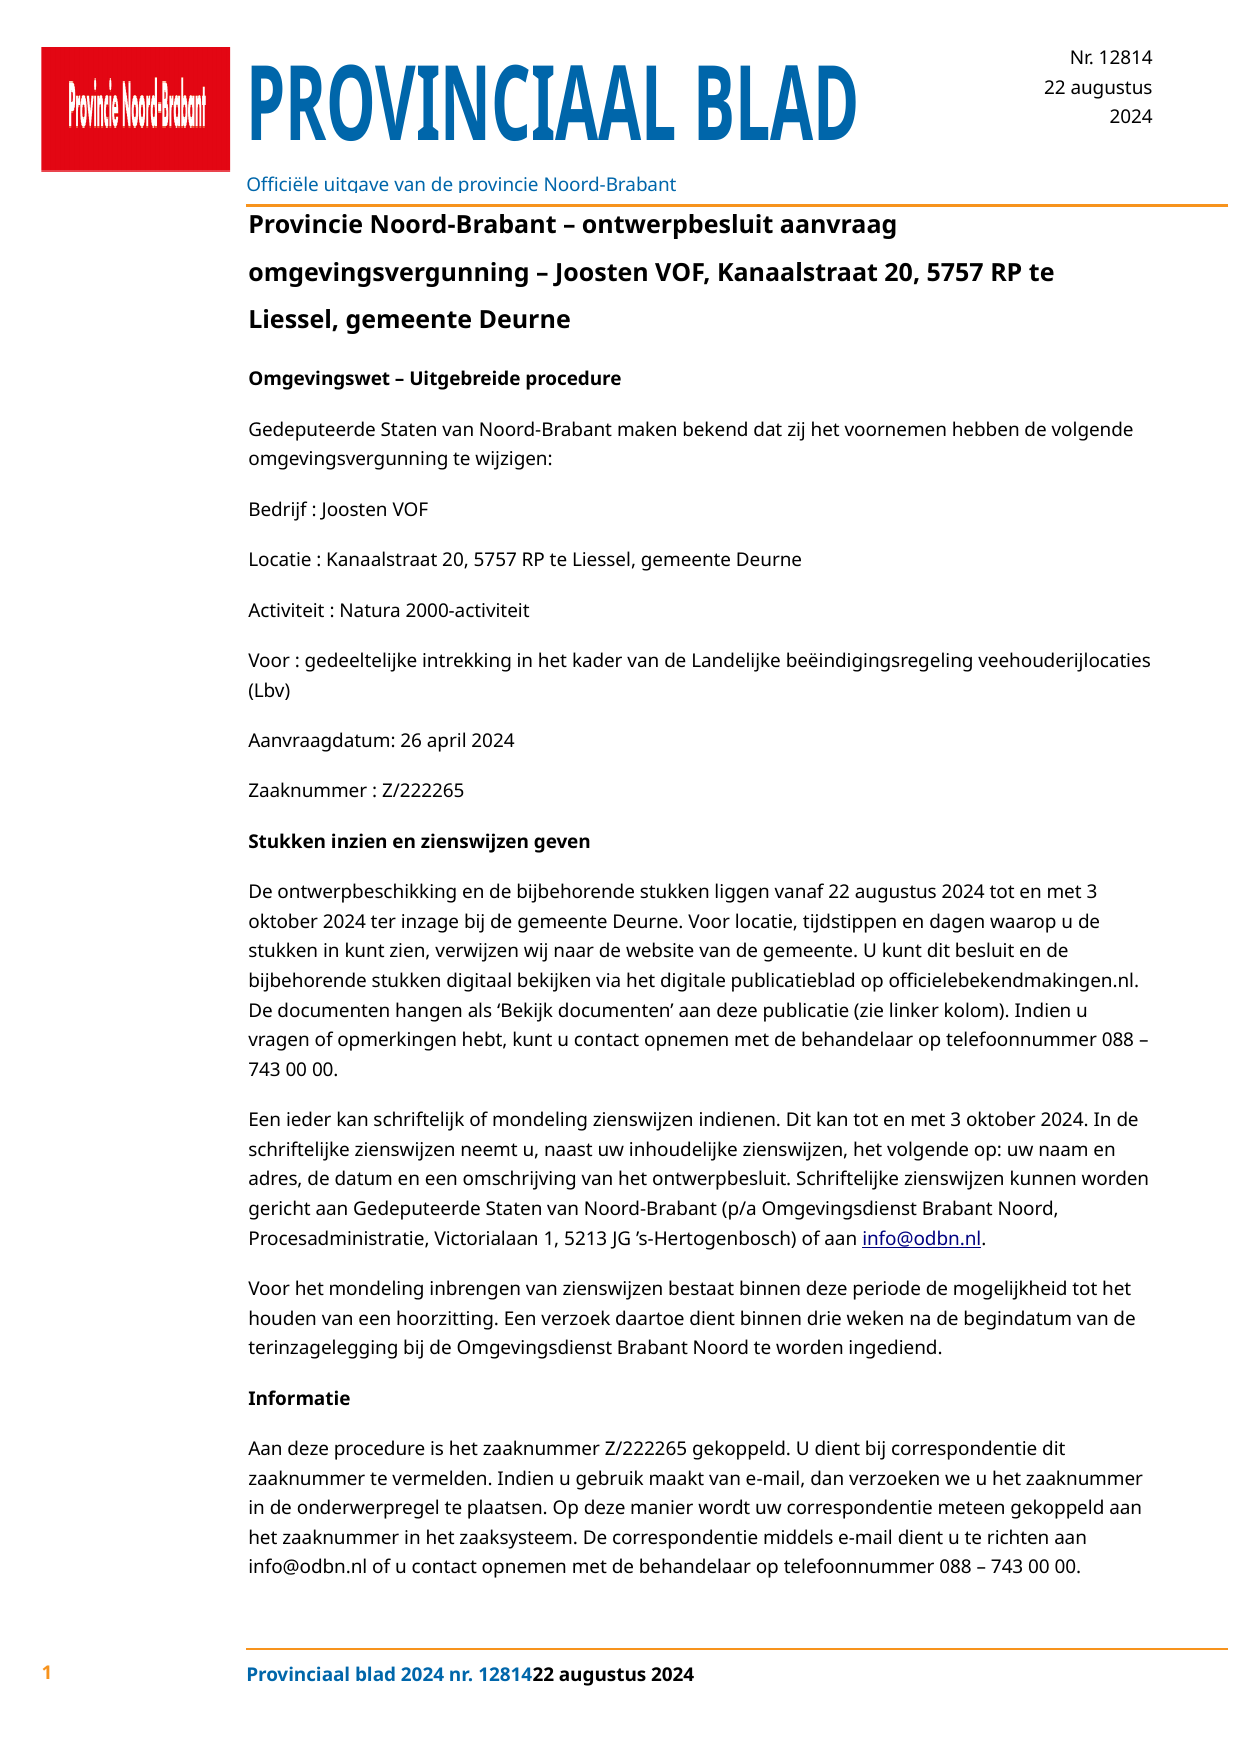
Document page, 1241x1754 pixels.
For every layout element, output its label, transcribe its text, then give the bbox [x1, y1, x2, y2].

text Zaaknummer : Z/222265 [248, 778, 1152, 803]
text Voor het mondeling inbrengen van zienswijzen bestaat binnen deze periode de mogelijkheid tot het houden van een hoorzitting. Een verzoek daartoe dient binnen drie weken na de begindatum van de terinzagelegging bij de Omgevingsdienst Brabant Noord te worden ingediend. [248, 1275, 1152, 1360]
text Activiteit : Natura 2000-activiteit [248, 597, 1152, 622]
text Aan deze procedure is het zaaknummer Z/222265 gekoppeld. U dient bij correspondentie dit zaaknummer te vermelden. Indien u gebruik maakt van e-mail, dan verzoeken we u het zaaknummer in de onderwerpregel te plaatsen. Op deze manier wordt uw correspondentie meteen gekoppeld aan het zaaknummer in het zaaksysteem. De correspondentie middels e-mail dient u te richten aan info@odbn.nl of u contact opnemen met de behandelaar op telefoonnummer 088 – 743 00 00. [248, 1435, 1152, 1579]
text Provincie Noord-Brabant – ontwerpbesluit aanvraag omgevingsvergunning – Joosten VOF, Kanaalstraat 20, 5757 RP te Liessel, gemeente Deurne [248, 207, 1152, 336]
text Stukken inzien en zienswijzen geven [248, 828, 1152, 854]
text De ontwerpbeschikking en de bijbehorende stukken liggen vanaf 22 augustus 2024 tot en met 3 oktober 2024 ter inzage bij de gemeente Deurne. Voor locatie, tijdstippen en dagen waarop u de stukken in kunt zien, verwijzen wij naar de website van de gemeente. U kunt dit besluit en de bijbehorende stukken digitaal bekijken via het digitale publicatieblad op officielebekendmakingen.nl. De documenten hangen als ‘Bekijk documenten’ aan deze publicatie (zie linker kolom). Indien u vragen of opmerkingen hebt, kunt u contact opnemen met de behandelaar op telefoonnummer 088 – 743 00 00. [248, 878, 1152, 1082]
text Locatie : Kanaalstraat 20, 5757 RP te Liessel, gemeente Deurne [248, 546, 1152, 572]
text Informatie [248, 1385, 1152, 1410]
text Voor : gedeeltelijke intrekking in het kader van de Landelijke beëindigingsregeling veehouderijlocaties (Lbv) [248, 647, 1152, 702]
text Aanvraagdatum: 26 april 2024 [248, 727, 1152, 753]
text Omgevingswet – Uitgebreide procedure [248, 366, 1152, 391]
text Bedrijf : Joosten VOF [248, 496, 1152, 522]
text Een ieder kan schriftelijk of mondeling zienswijzen indienen. Dit kan tot en met 3 oktober 2024. In de schriftelijke zienswijzen neemt u, naast uw inhoudelijke zienswijzen, het volgende op: uw naam en adres, de datum en een omschrijving van het ontwerpbesluit. Schriftelijke zienswijzen kunnen worden gericht aan Gedeputeerde Staten van Noord-Brabant (p/a Omgevingsdienst Brabant Noord, Procesadministratie, Victorialaan 1, 5213 JG ’s-Hertogenbosch) of aan info@odbn.nl. [248, 1106, 1152, 1250]
picture [41, 47, 231, 172]
text Gedeputeerde Staten van Noord-Brabant maken bekend dat zij het voornemen hebben de volgende omgevingsvergunning te wijzigen: [248, 416, 1152, 471]
